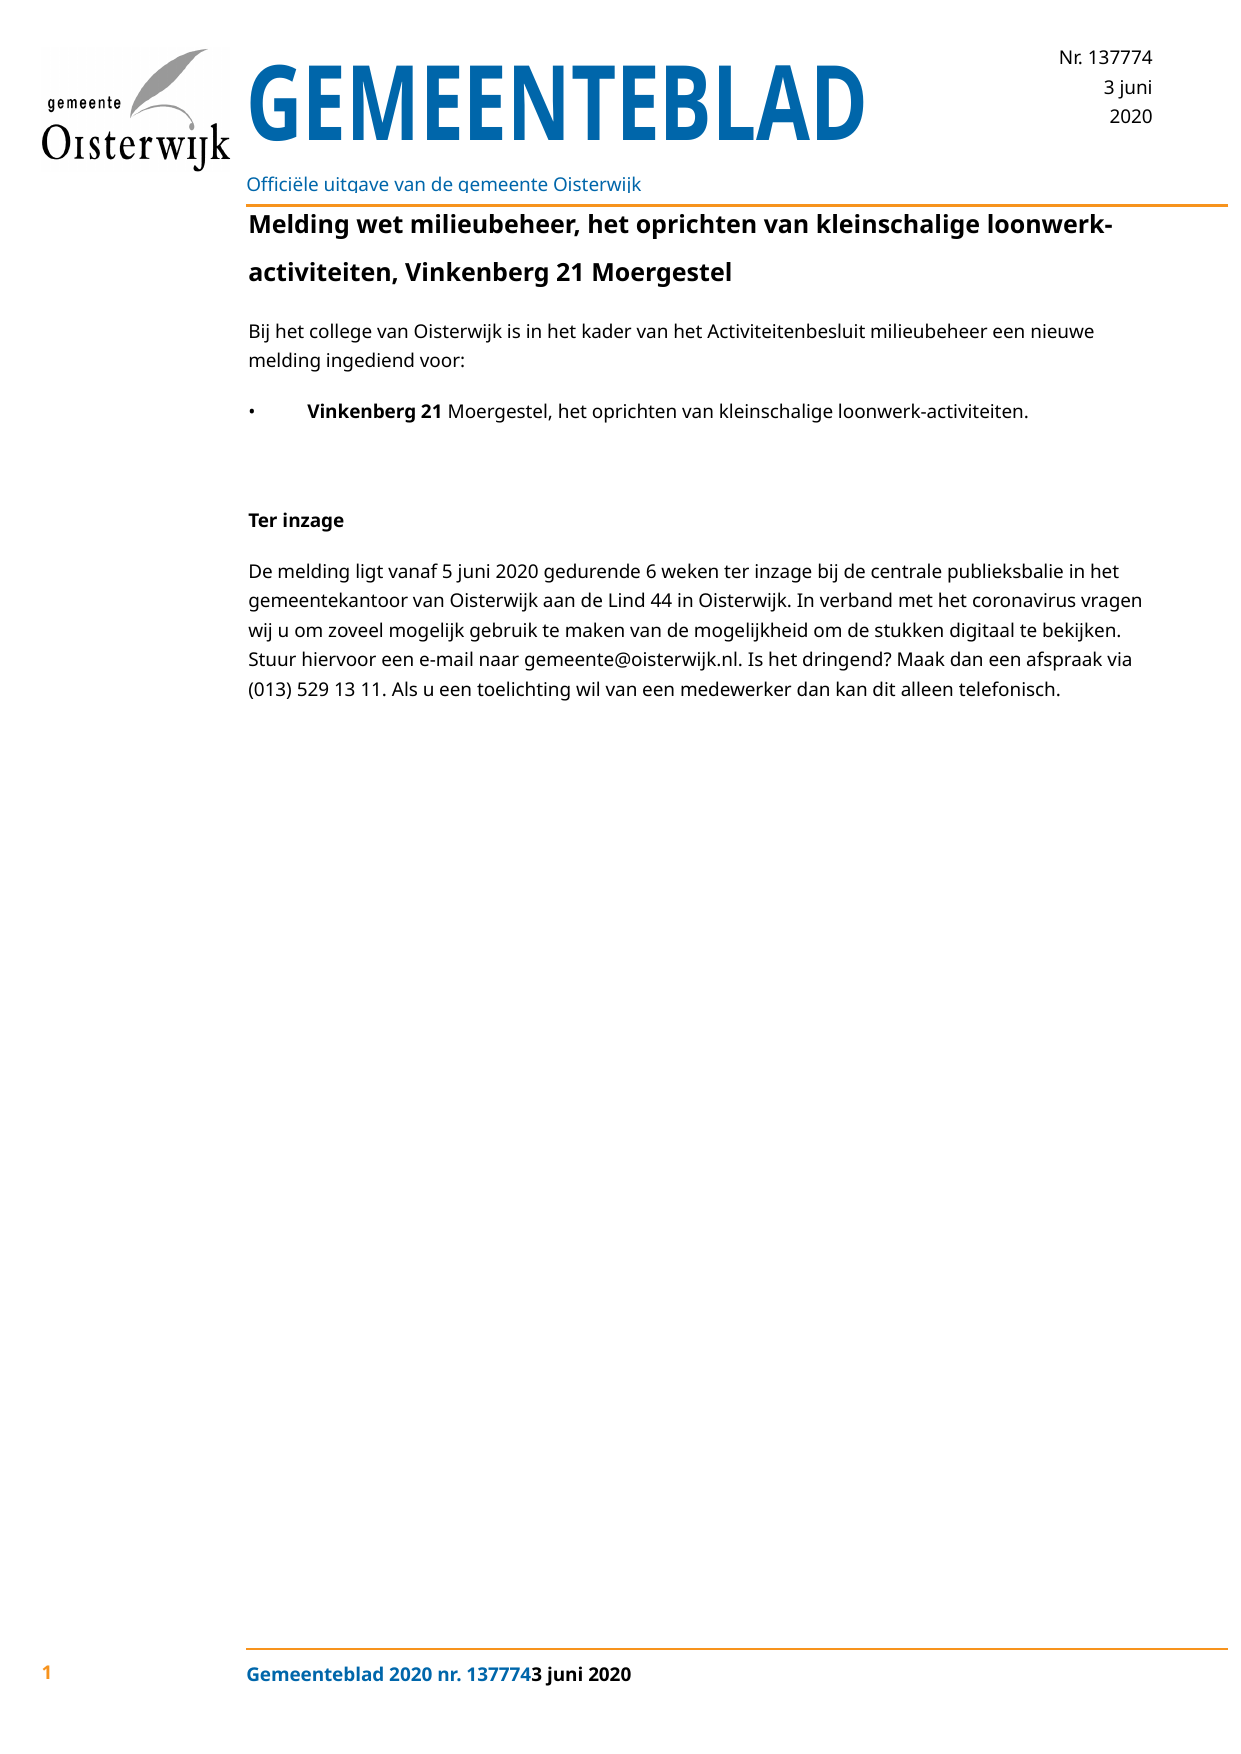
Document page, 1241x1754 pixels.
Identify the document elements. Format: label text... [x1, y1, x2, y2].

list Vinkenberg 21 Moergestel, het oprichten van kleinschalige loonwerk-activiteiten. [248, 398, 1152, 424]
picture [41, 47, 231, 172]
text Bij het college van Oisterwijk is in het kader van het Activiteitenbesluit milieubeheer een nieuwe melding ingediend voor: [248, 318, 1152, 373]
text Melding wet milieubeheer, het oprichten van kleinschalige loonwerk-activiteiten, Vinkenberg 21 Moergestel [248, 207, 1152, 288]
text De melding ligt vanaf 5 juni 2020 gedurende 6 weken ter inzage bij de centrale publieksbalie in het gemeentekantoor van Oisterwijk aan de Lind 44 in Oisterwijk. In verband met het coronavirus vragen wij u om zoveel mogelijk gebruik te maken van de mogelijkheid om de stukken digitaal te bekijken. Stuur hiervoor een e-mail naar gemeente@oisterwijk.nl. Is het dringend? Maak dan een afspraak via (013) 529 13 11. Als u een toelichting wil van een medewerker dan kan dit alleen telefonisch. [248, 558, 1152, 702]
text Ter inzage [248, 507, 1152, 533]
